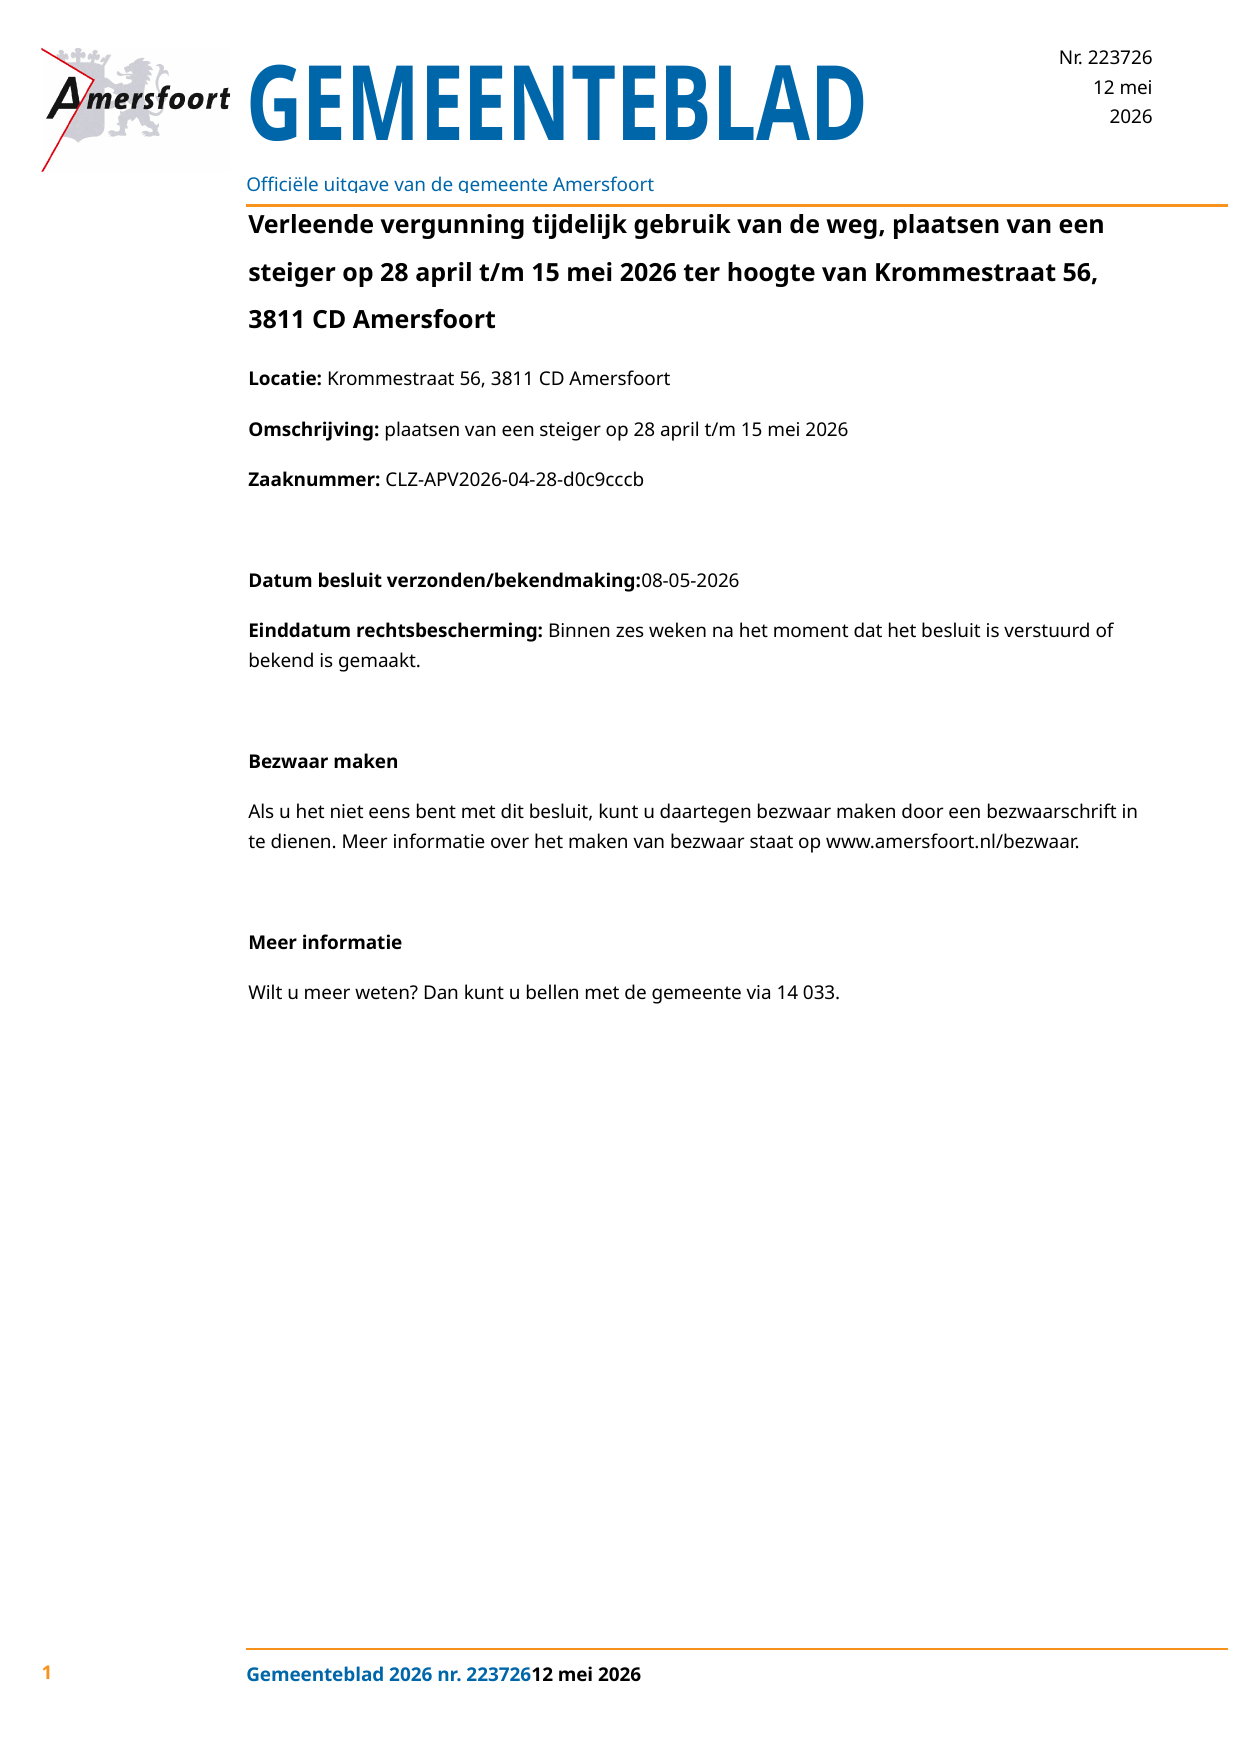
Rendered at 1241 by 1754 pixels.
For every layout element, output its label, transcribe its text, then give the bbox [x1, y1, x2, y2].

text Bezwaar maken [248, 748, 1152, 774]
text Verleende vergunning tijdelijk gebruik van de weg, plaatsen van een steiger op 28 april t/m 15 mei 2026 ter hoogte van Krommestraat 56, 3811 CD Amersfoort [248, 207, 1152, 336]
text Als u het niet eens bent met dit besluit, kunt u daartegen bezwaar maken door een bezwaarschrift in te dienen. Meer informatie over het maken van bezwaar staat op www.amersfoort.nl/bezwaar. [248, 798, 1152, 854]
text Zaaknummer: CLZ-APV2026-04-28-d0c9cccb [248, 466, 1152, 492]
text Meer informatie [248, 929, 1152, 954]
picture [41, 47, 231, 172]
text Locatie: Krommestraat 56, 3811 CD Amersfoort [248, 366, 1152, 391]
text Datum besluit verzonden/bekendmaking:08-05-2026 [248, 567, 1152, 593]
text Wilt u meer weten? Dan kunt u bellen met de gemeente via 14 033. [248, 979, 1152, 1005]
text Omschrijving: plaatsen van een steiger op 28 april t/m 15 mei 2026 [248, 416, 1152, 442]
text Einddatum rechtsbescherming: Binnen zes weken na het moment dat het besluit is verstuurd of bekend is gemaakt. [248, 618, 1152, 673]
